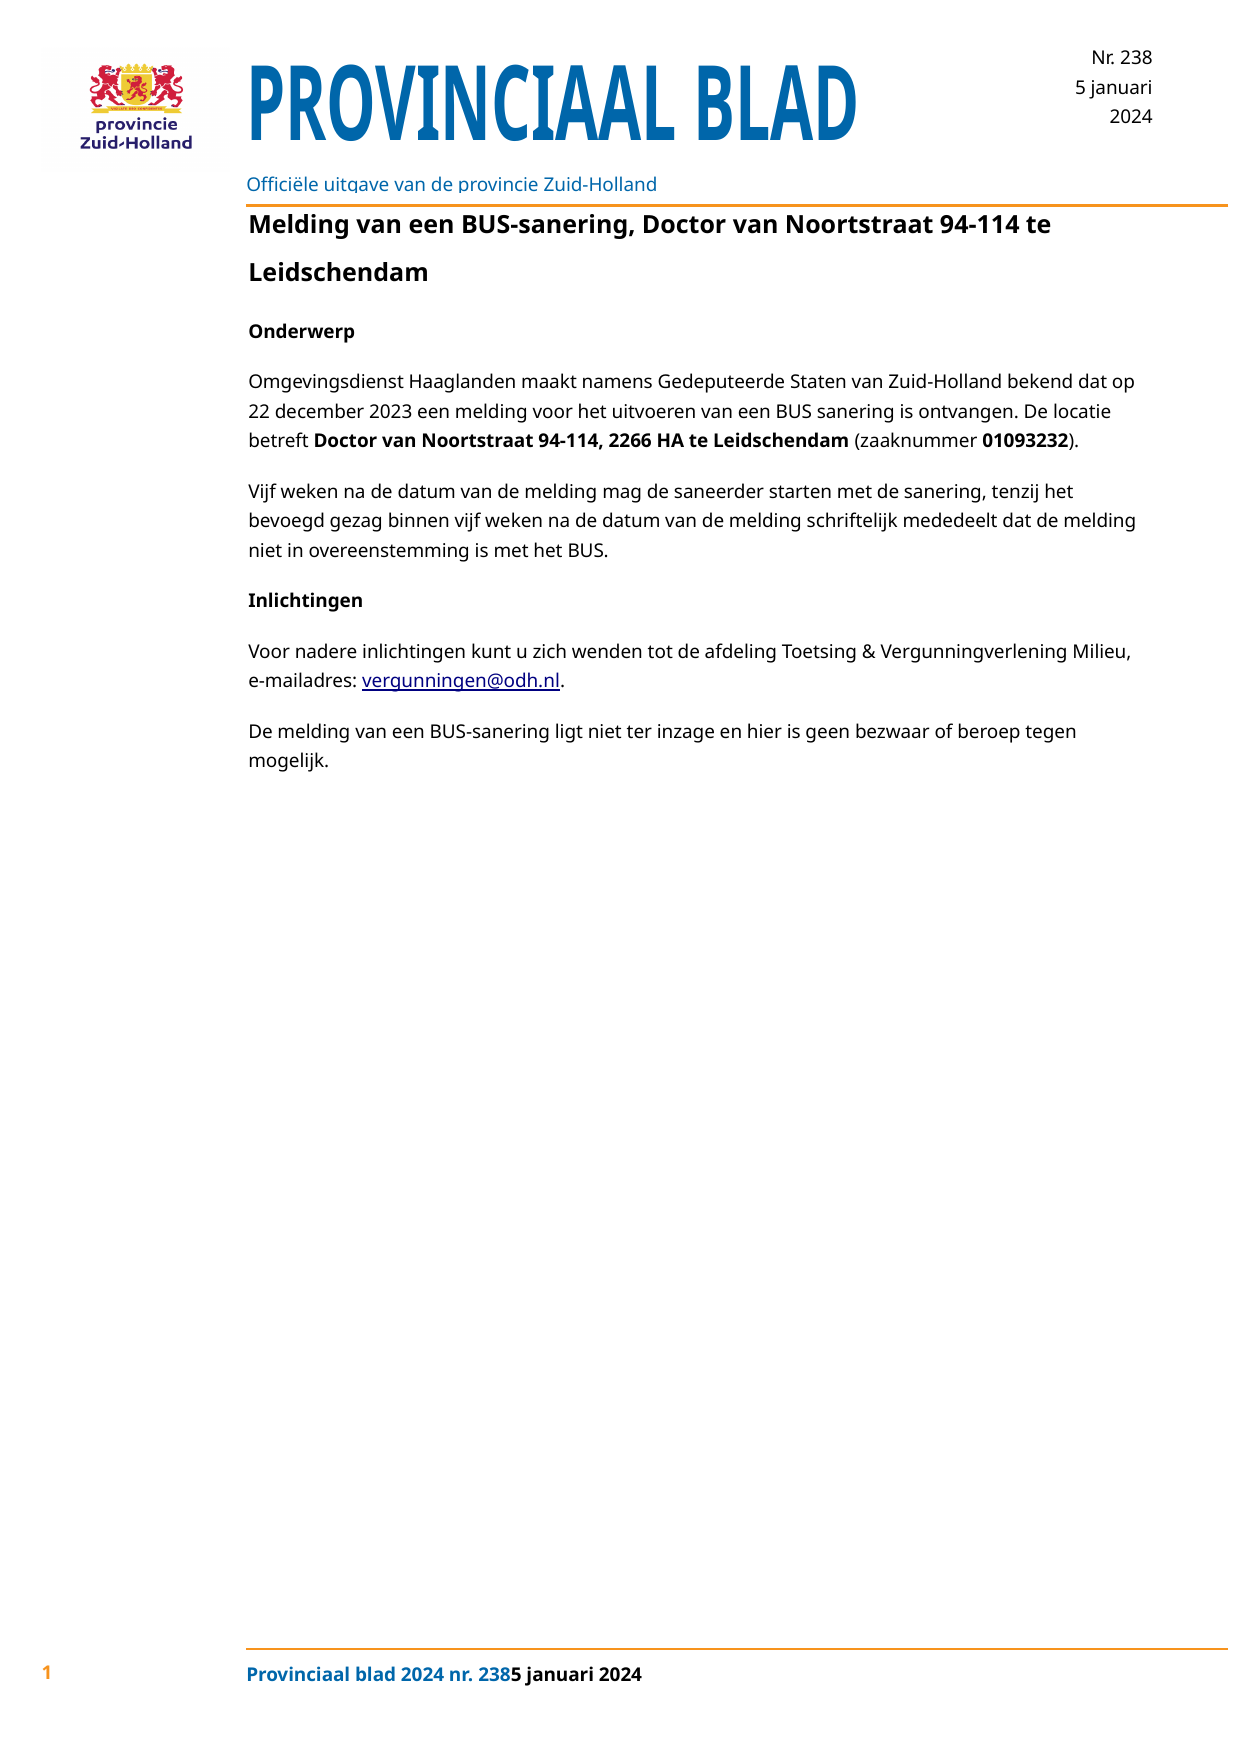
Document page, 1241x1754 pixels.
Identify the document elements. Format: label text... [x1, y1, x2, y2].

text Omgevingsdienst Haaglanden maakt namens Gedeputeerde Staten van Zuid-Holland bekend dat op 22 december 2023 een melding voor het uitvoeren van een BUS sanering is ontvangen. De locatie betreft Doctor van Noortstraat 94-114, 2266 HA te Leidschendam (zaaknummer 01093232). [248, 368, 1152, 453]
text Inlichtingen [248, 587, 1152, 613]
text Vijf weken na de datum van de melding mag de saneerder starten met de sanering, tenzij het bevoegd gezag binnen vijf weken na de datum van de melding schriftelijk mededeelt dat de melding niet in overeenstemming is met het BUS. [248, 478, 1152, 563]
text De melding van een BUS-sanering ligt niet ter inzage en hier is geen bezwaar of beroep tegen mogelijk. [248, 718, 1152, 773]
text Onderwerp [248, 318, 1152, 344]
text Voor nadere inlichtingen kunt u zich wenden tot de afdeling Toetsing & Vergunningverlening Milieu, e-mailadres: vergunningen@odh.nl. [248, 638, 1152, 693]
text Melding van een BUS-sanering, Doctor van Noortstraat 94-114 te Leidschendam [248, 207, 1152, 288]
picture [41, 47, 231, 172]
